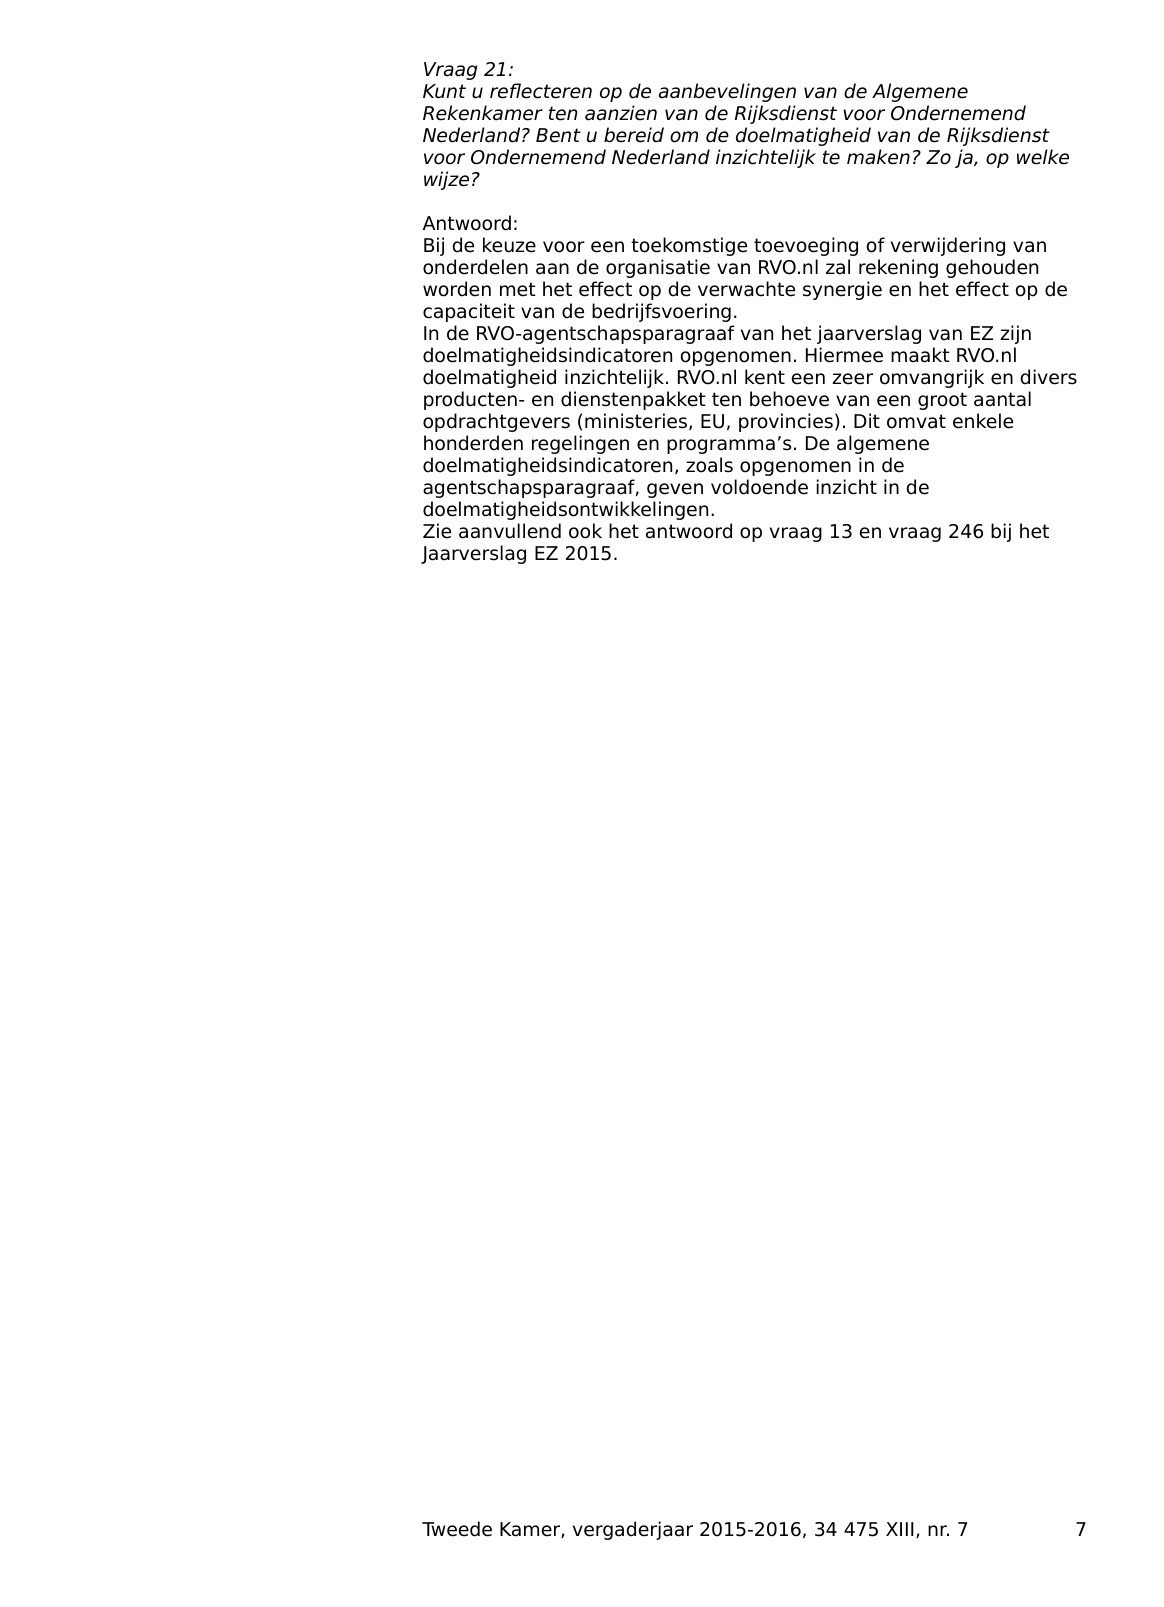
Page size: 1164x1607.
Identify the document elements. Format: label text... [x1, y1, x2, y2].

text Bij de keuze voor een toekomstige toevoeging of verwijdering van onderdelen aan de organisatie van RVO.nl zal rekening gehouden worden met het effect op de verwachte synergie en het effect op de capaciteit van de bedrijfsvoering. [422, 235, 1087, 323]
text Kunt u reflecteren op de aanbevelingen van de Algemene Rekenkamer ten aanzien van de Rijksdienst voor Ondernemend Nederland? Bent u bereid om de doelmatigheid van de Rijksdienst voor Ondernemend Nederland inzichtelijk te maken? Zo ja, op welke wijze? [422, 81, 1087, 191]
text Antwoord: [422, 213, 1087, 235]
text Zie aanvullend ook het antwoord op vraag 13 en vraag 246 bij het Jaarverslag EZ 2015. [422, 521, 1087, 565]
text Vraag 21: [422, 59, 1087, 81]
text In de RVO-agentschapsparagraaf van het jaarverslag van EZ zijn doelmatigheidsindicatoren opgenomen. Hiermee maakt RVO.nl doelmatigheid inzichtelijk. RVO.nl kent een zeer omvangrijk en divers producten- en dienstenpakket ten behoeve van een groot aantal opdrachtgevers (ministeries, EU, provincies). Dit omvat enkele honderden regelingen en programma’s. De algemene doelmatigheidsindicatoren, zoals opgenomen in de agentschapsparagraaf, geven voldoende inzicht in de doelmatigheidsontwikkelingen. [422, 323, 1087, 521]
